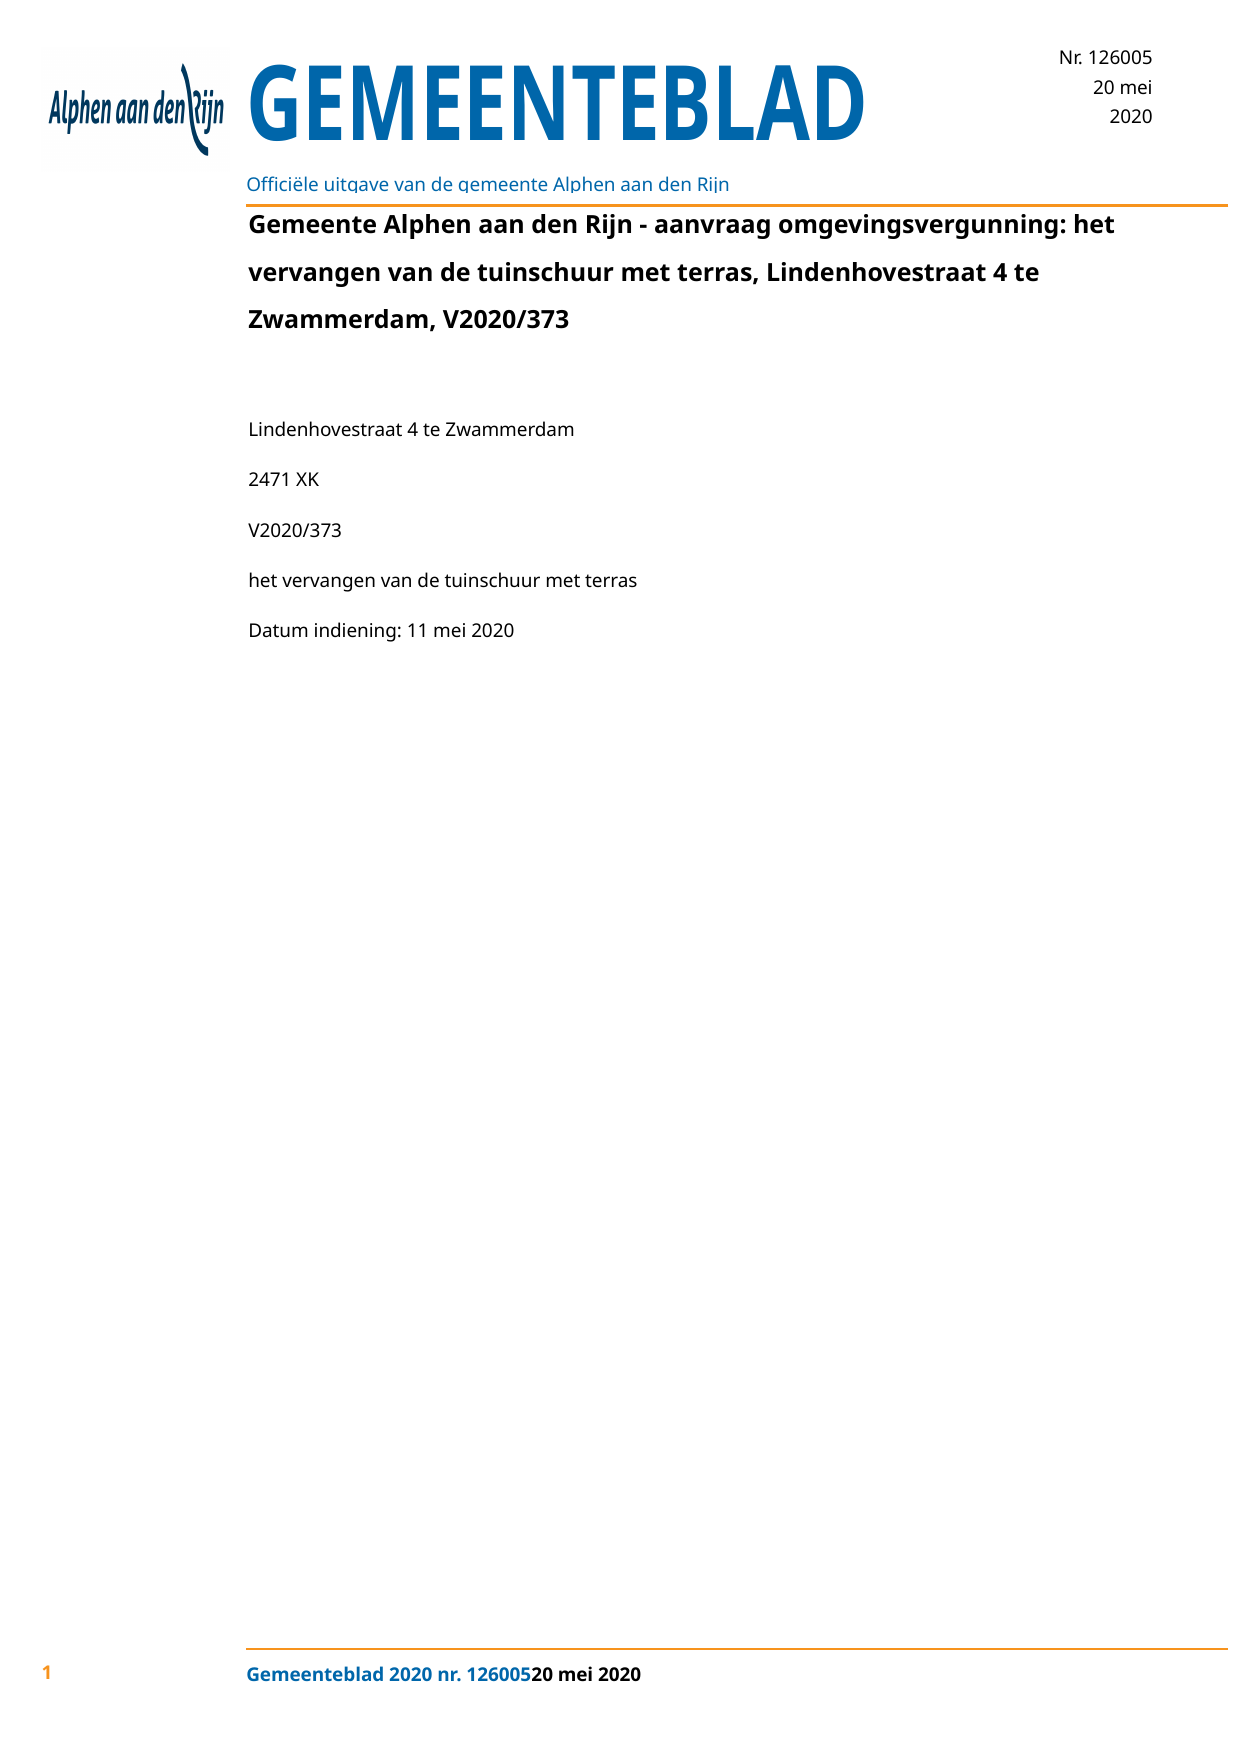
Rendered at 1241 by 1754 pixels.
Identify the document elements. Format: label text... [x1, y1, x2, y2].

text Gemeente Alphen aan den Rijn - aanvraag omgevingsvergunning: het vervangen van de tuinschuur met terras, Lindenhovestraat 4 te Zwammerdam, V2020/373 [248, 207, 1152, 336]
text Lindenhovestraat 4 te Zwammerdam [248, 416, 1152, 442]
text Datum indiening: 11 mei 2020 [248, 618, 1152, 643]
text 2471 XK [248, 466, 1152, 492]
text V2020/373 [248, 517, 1152, 542]
picture [41, 47, 231, 172]
text het vervangen van de tuinschuur met terras [248, 567, 1152, 593]
